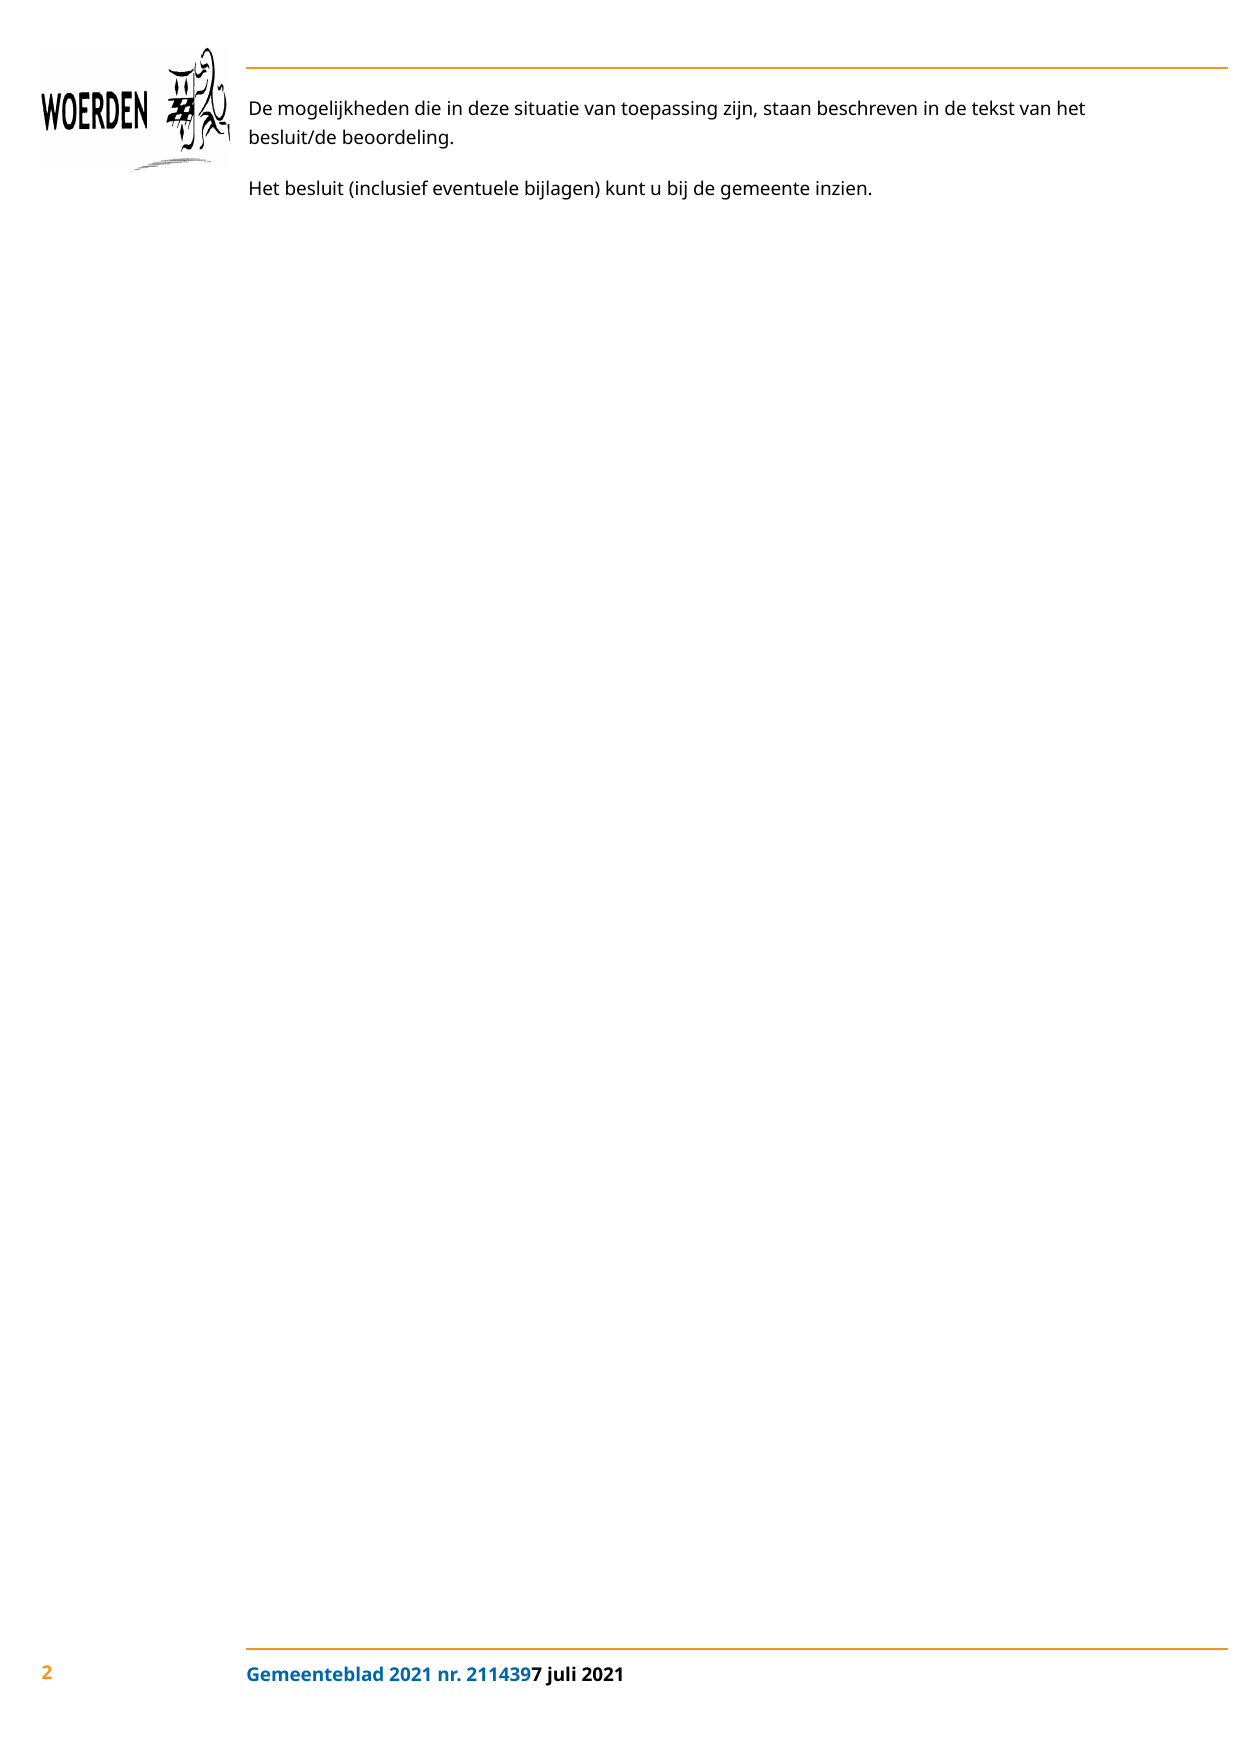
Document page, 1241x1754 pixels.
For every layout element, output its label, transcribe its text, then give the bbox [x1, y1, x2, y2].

picture [41, 47, 231, 172]
text Het besluit (inclusief eventuele bijlagen) kunt u bij de gemeente inzien. [248, 175, 1152, 201]
text De mogelijkheden die in deze situatie van toepassing zijn, staan beschreven in de tekst van het besluit/de beoordeling. [248, 95, 1152, 150]
